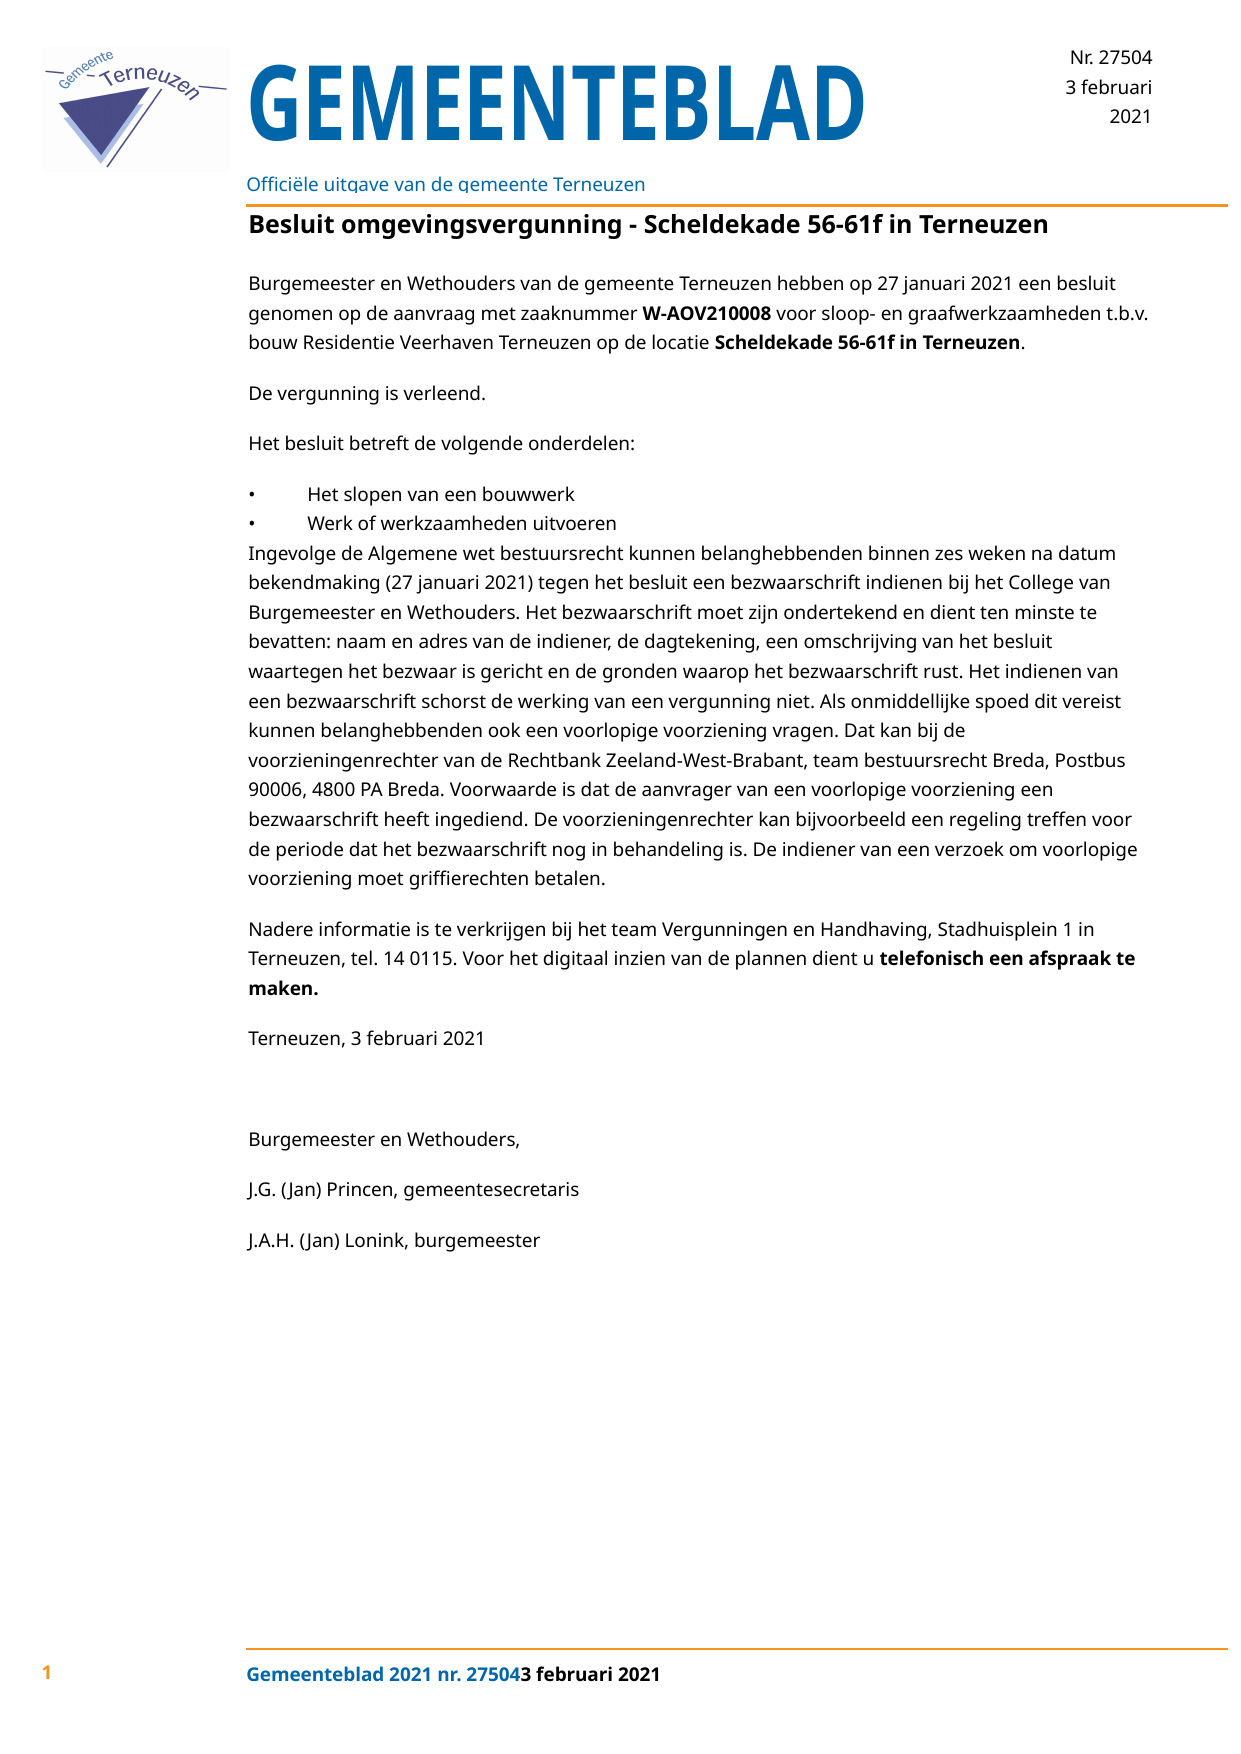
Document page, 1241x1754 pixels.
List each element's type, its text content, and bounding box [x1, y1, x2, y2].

list Het slopen van een bouwwerk [248, 481, 1152, 506]
text Terneuzen, 3 februari 2021 [248, 1025, 1152, 1051]
list Werk of werkzaamheden uitvoeren [248, 510, 1152, 536]
text De vergunning is verleend. [248, 380, 1152, 406]
text Burgemeester en Wethouders van de gemeente Terneuzen hebben op 27 januari 2021 een besluit genomen op de aanvraag met zaaknummer W-AOV210008 voor sloop- en graafwerkzaamheden t.b.v. bouw Residentie Veerhaven Terneuzen op de locatie Scheldekade 56-61f in Terneuzen. [248, 270, 1152, 355]
text Burgemeester en Wethouders, [248, 1126, 1152, 1152]
text J.A.H. (Jan) Lonink, burgemeester [248, 1227, 1152, 1253]
text Ingevolge de Algemene wet bestuursrecht kunnen belanghebbenden binnen zes weken na datum bekendmaking (27 januari 2021) tegen het besluit een bezwaarschrift indienen bij het College van Burgemeester en Wethouders. Het bezwaarschrift moet zijn ondertekend en dient ten minste te bevatten: naam en adres van de indiener, de dagtekening, een omschrijving van het besluit waartegen het bezwaar is gericht en de gronden waarop het bezwaarschrift rust. Het indienen van een bezwaarschrift schorst de werking van een vergunning niet. Als onmiddellijke spoed dit vereist kunnen belanghebbenden ook een voorlopige voorziening vragen. Dat kan bij de voorzieningenrechter van de Rechtbank Zeeland-West-Brabant, team bestuursrecht Breda, Postbus 90006, 4800 PA Breda. Voorwaarde is dat de aanvrager van een voorlopige voorziening een bezwaarschrift heeft ingediend. De voorzieningenrechter kan bijvoorbeeld een regeling treffen voor de periode dat het bezwaarschrift nog in behandeling is. De indiener van een verzoek om voorlopige voorziening moet griffierechten betalen. [248, 540, 1152, 891]
text Het besluit betreft de volgende onderdelen: [248, 430, 1152, 456]
text J.G. (Jan) Princen, gemeentesecretaris [248, 1177, 1152, 1202]
text Nadere informatie is te verkrijgen bij het team Vergunningen en Handhaving, Stadhuisplein 1 in Terneuzen, tel. 14 0115. Voor het digitaal inzien van de plannen dient u telefonisch een afspraak te maken. [248, 916, 1152, 1001]
picture [41, 47, 231, 172]
text Besluit omgevingsvergunning - Scheldekade 56-61f in Terneuzen [248, 207, 1152, 241]
